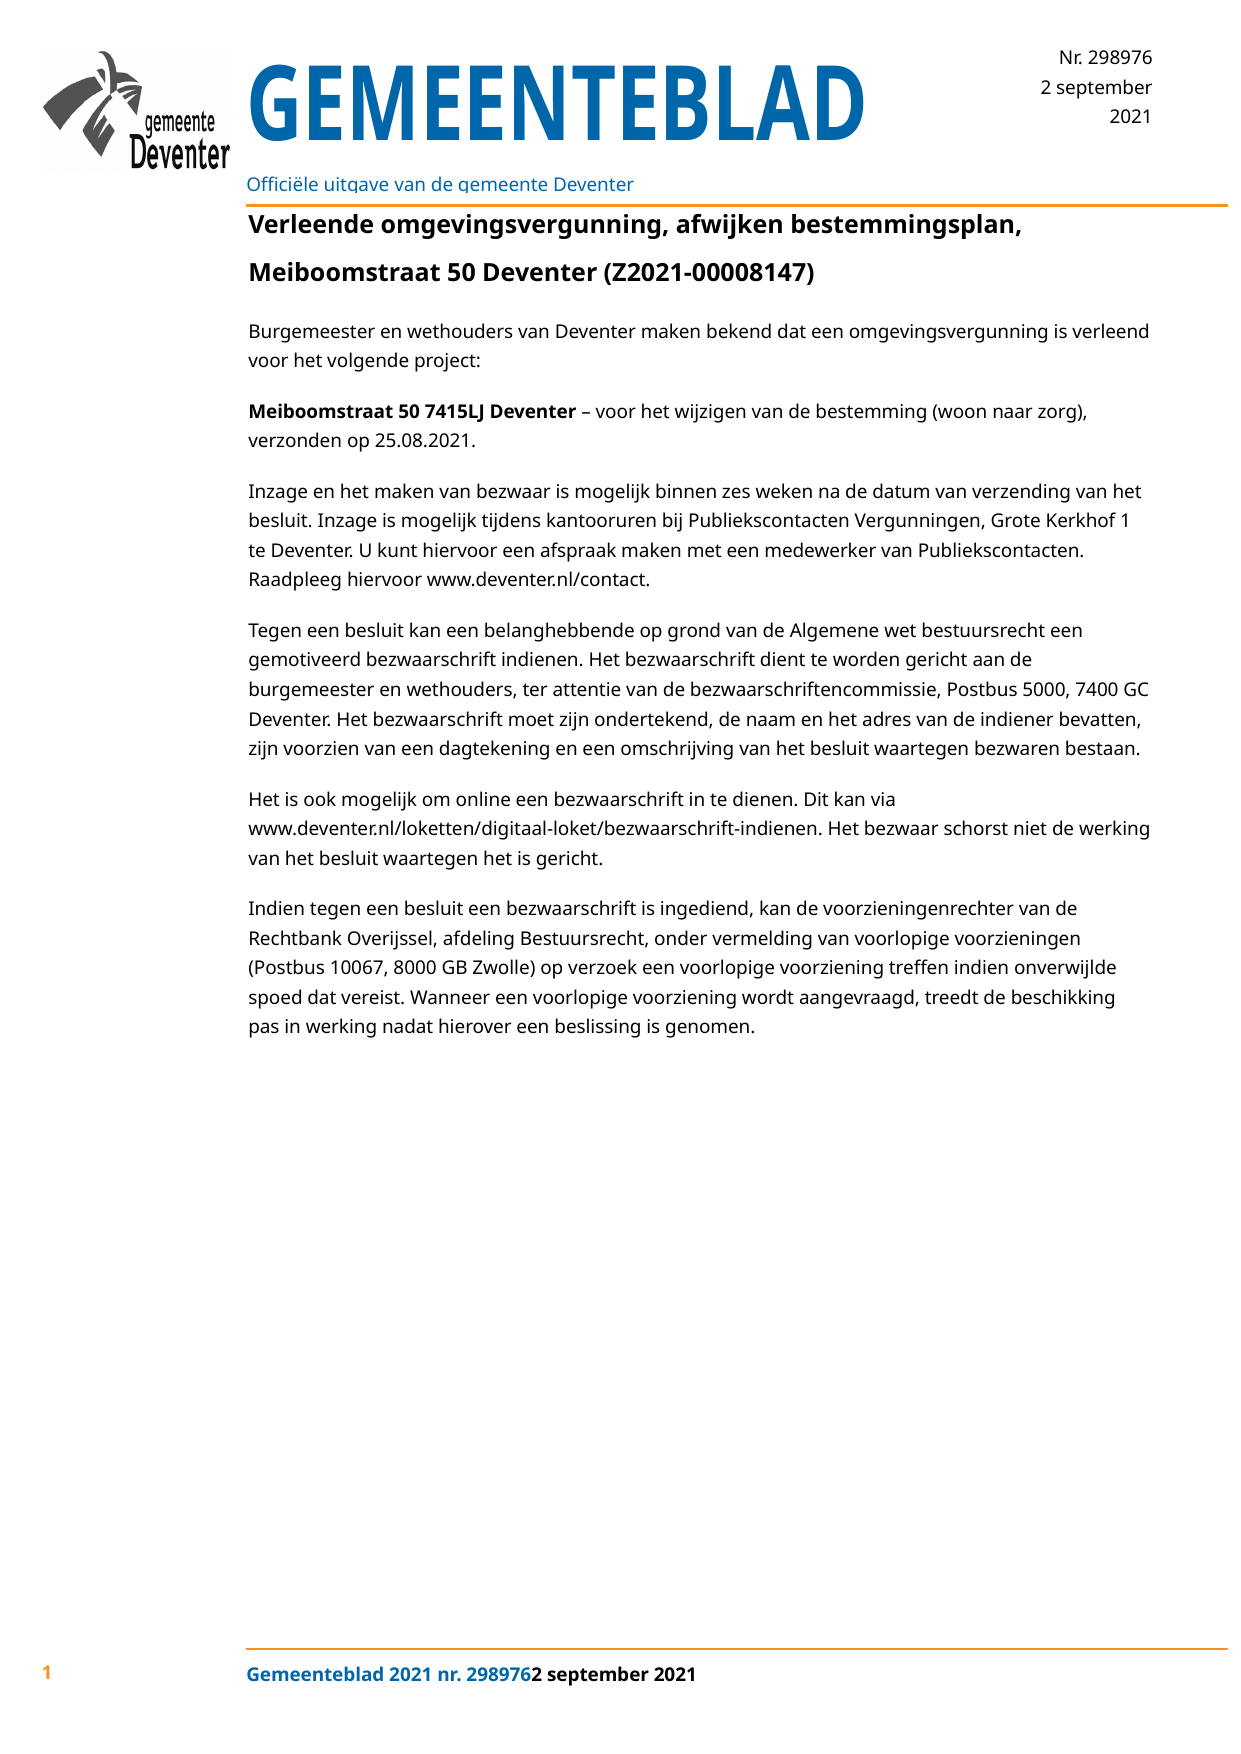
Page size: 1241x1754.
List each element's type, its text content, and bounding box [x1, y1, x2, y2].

text Indien tegen een besluit een bezwaarschrift is ingediend, kan de voorzieningenrechter van de Rechtbank Overijssel, afdeling Bestuursrecht, onder vermelding van voorlopige voorzieningen (Postbus 10067, 8000 GB Zwolle) op verzoek een voorlopige voorziening treffen indien onverwijlde spoed dat vereist. Wanneer een voorlopige voorziening wordt aangevraagd, treedt de beschikking pas in werking nadat hierover een beslissing is genomen. [248, 895, 1152, 1039]
text Meiboomstraat 50 7415LJ Deventer – voor het wijzigen van de bestemming (woon naar zorg), verzonden op 25.08.2021. [248, 398, 1152, 453]
text Verleende omgevingsvergunning, afwijken bestemmingsplan, Meiboomstraat 50 Deventer (Z2021-00008147) [248, 207, 1152, 288]
text Het is ook mogelijk om online een bezwaarschrift in te dienen. Dit kan via www.deventer.nl/loketten/digitaal-loket/bezwaarschrift-indienen. Het bezwaar schorst niet de werking van het besluit waartegen het is gericht. [248, 786, 1152, 871]
text Burgemeester en wethouders van Deventer maken bekend dat een omgevingsvergunning is verleend voor het volgende project: [248, 318, 1152, 373]
text Inzage en het maken van bezwaar is mogelijk binnen zes weken na de datum van verzending van het besluit. Inzage is mogelijk tijdens kantooruren bij Publiekscontacten Vergunningen, Grote Kerkhof 1 te Deventer. U kunt hiervoor een afspraak maken met een medewerker van Publiekscontacten. Raadpleeg hiervoor www.deventer.nl/contact. [248, 478, 1152, 592]
picture [41, 47, 231, 172]
text Tegen een besluit kan een belanghebbende op grond van de Algemene wet bestuursrecht een gemotiveerd bezwaarschrift indienen. Het bezwaarschrift dient te worden gericht aan de burgemeester en wethouders, ter attentie van de bezwaarschriftencommissie, Postbus 5000, 7400 GC Deventer. Het bezwaarschrift moet zijn ondertekend, de naam en het adres van de indiener bevatten, zijn voorzien van een dagtekening en een omschrijving van het besluit waartegen bezwaren bestaan. [248, 617, 1152, 761]
